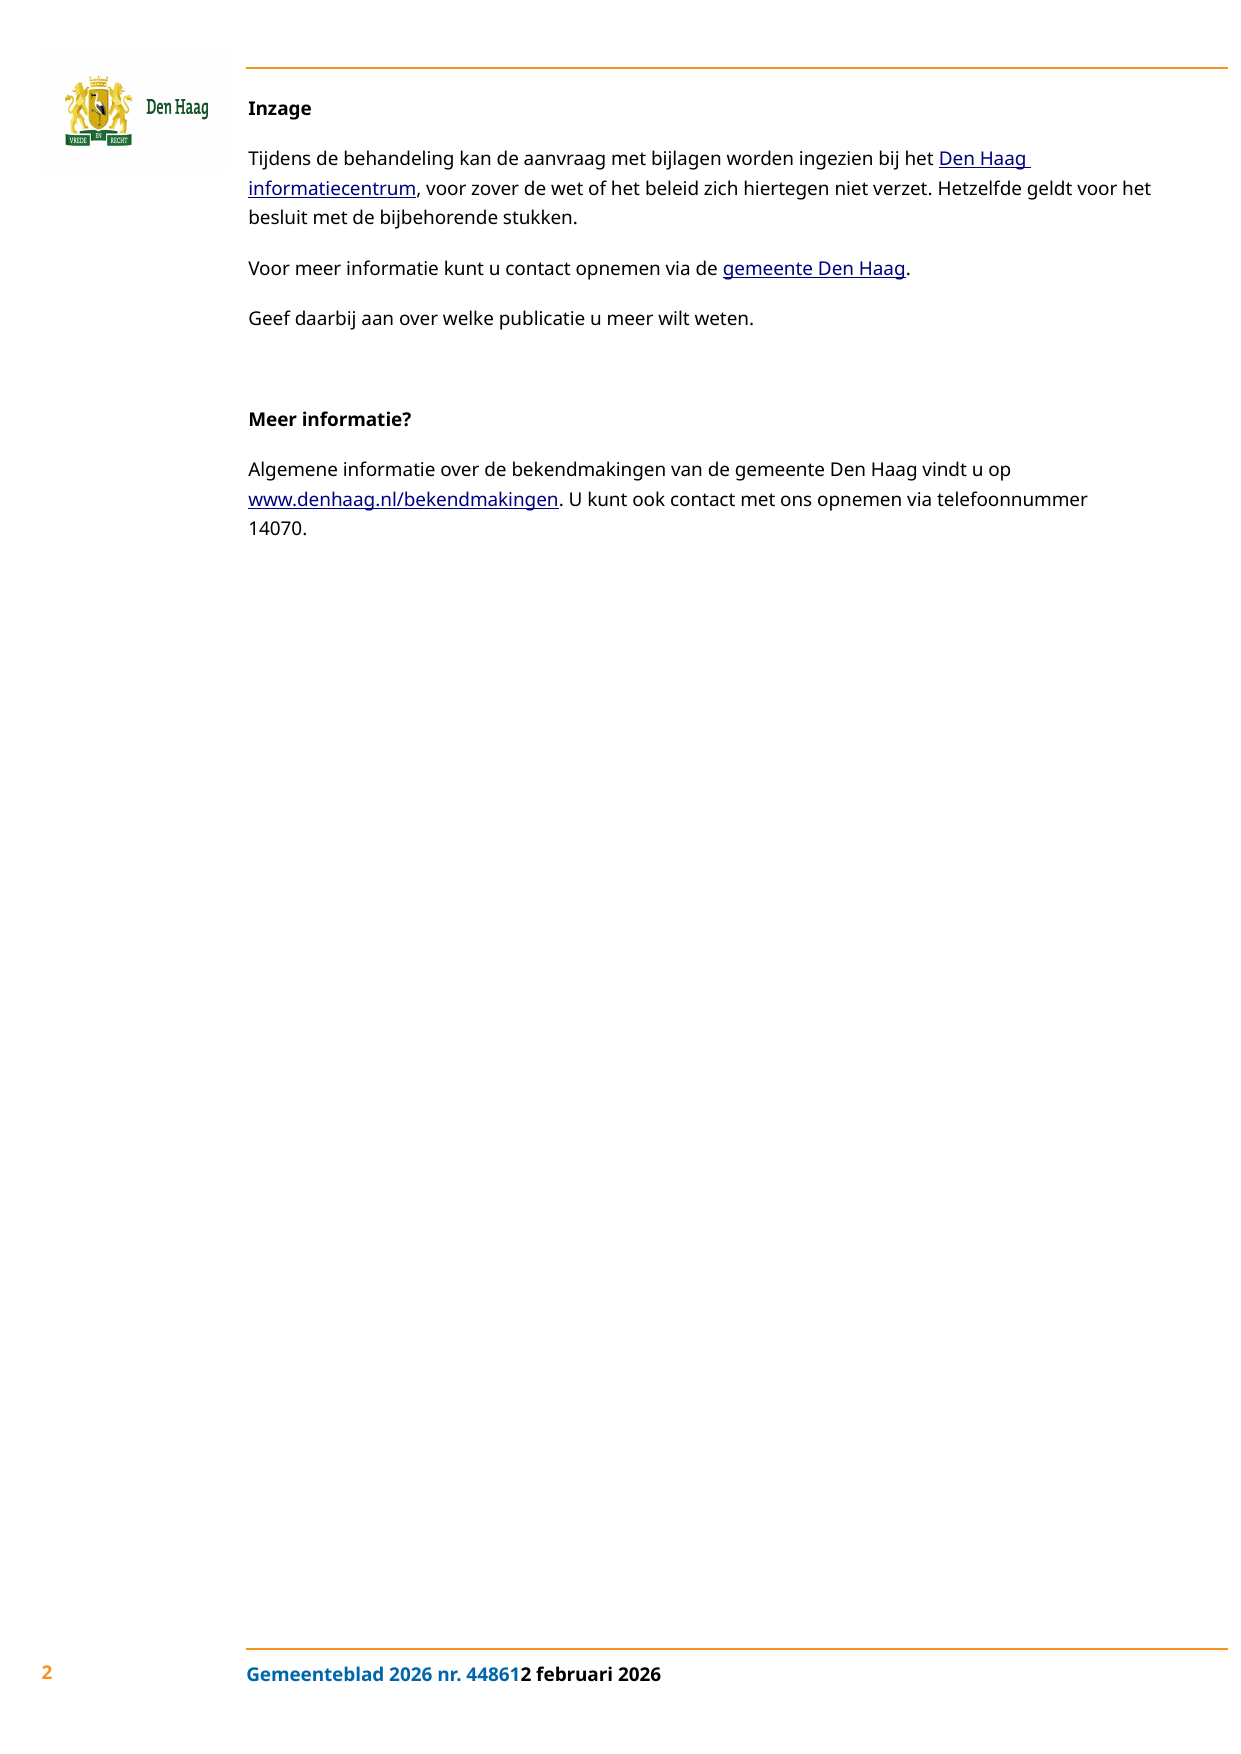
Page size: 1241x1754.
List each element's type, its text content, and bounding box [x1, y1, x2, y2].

text Geef daarbij aan over welke publicatie u meer wilt weten. [248, 305, 1152, 331]
text Tijdens de behandeling kan de aanvraag met bijlagen worden ingezien bij het Den Haag informatiecentrum, voor zover de wet of het beleid zich hiertegen niet verzet. Hetzelfde geldt voor het besluit met de bijbehorende stukken. [248, 145, 1152, 230]
text Meer informatie? [248, 406, 1152, 432]
text Voor meer informatie kunt u contact opnemen via de gemeente Den Haag. [248, 255, 1152, 281]
text Inzage [248, 95, 1152, 121]
picture [41, 47, 231, 172]
text Algemene informatie over de bekendmakingen van de gemeente Den Haag vindt u op www.denhaag.nl/bekendmakingen. U kunt ook contact met ons opnemen via telefoonnummer 14070. [248, 456, 1152, 541]
